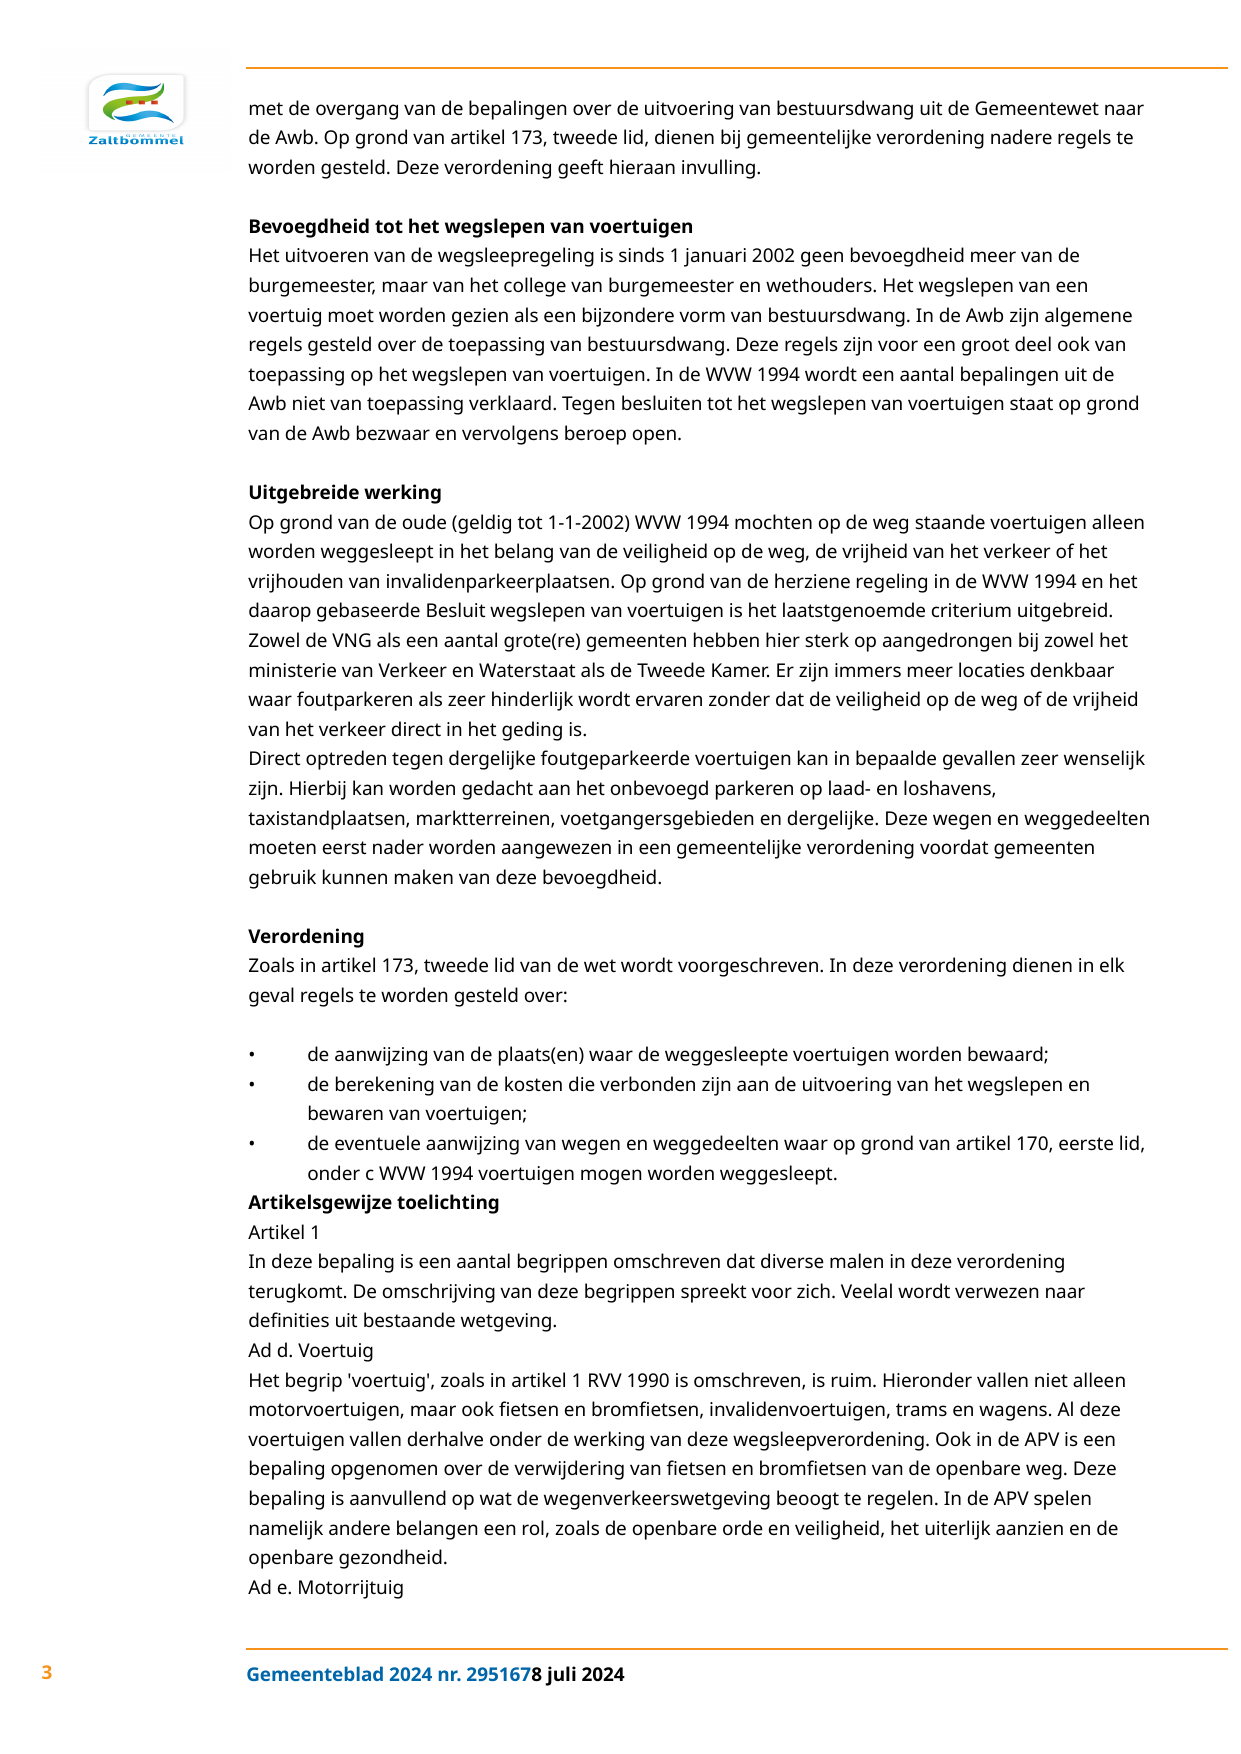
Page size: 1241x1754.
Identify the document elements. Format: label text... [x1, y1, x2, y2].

text Ad e. Motorrijtuig [248, 1574, 1152, 1600]
text Op grond van de oude (geldig tot 1-1-2002) WVW 1994 mochten op de weg staande voertuigen alleen worden weggesleept in het belang van de veiligheid op de weg, de vrijheid van het verkeer of het vrijhouden van invalidenparkeerplaatsen. Op grond van de herziene regeling in de WVW 1994 en het daarop gebaseerde Besluit wegslepen van voertuigen is het laatstgenoemde criterium uitgebreid. [248, 509, 1152, 623]
list de eventuele aanwijzing van wegen en weggedeelten waar op grond van artikel 170, eerste lid, onder c WVW 1994 voertuigen mogen worden weggesleept. [248, 1130, 1152, 1186]
text Het uitvoeren van de wegsleepregeling is sinds 1 januari 2002 geen bevoegdheid meer van de burgemeester, maar van het college van burgemeester en wethouders. Het wegslepen van een voertuig moet worden gezien als een bijzondere vorm van bestuursdwang. In de Awb zijn algemene [248, 243, 1152, 328]
text Ad d. Voertuig [248, 1337, 1152, 1363]
text regels gesteld over de toepassing van bestuursdwang. Deze regels zijn voor een groot deel ook van toepassing op het wegslepen van voertuigen. In de WVW 1994 wordt een aantal bepalingen uit de Awb niet van toepassing verklaard. Tegen besluiten tot het wegslepen van voertuigen staat op grond van de Awb bezwaar en vervolgens beroep open. [248, 331, 1152, 446]
text Uitgebreide werking [248, 479, 1152, 505]
text met de overgang van de bepalingen over de uitvoering van bestuursdwang uit de Gemeentewet naar de Awb. Op grond van artikel 173, tweede lid, dienen bij gemeentelijke verordening nadere regels te worden gesteld. Deze verordening geeft hieraan invulling. [248, 95, 1152, 180]
text Direct optreden tegen dergelijke foutgeparkeerde voertuigen kan in bepaalde gevallen zeer wenselijk zijn. Hierbij kan worden gedacht aan het onbevoegd parkeren op laad- en loshavens, taxistandplaatsen, marktterreinen, voetgangersgebieden en dergelijke. Deze wegen en weggedeelten moeten eerst nader worden aangewezen in een gemeentelijke verordening voordat gemeenten gebruik kunnen maken van deze bevoegdheid. [248, 746, 1152, 890]
text Verordening [248, 923, 1152, 949]
list de aanwijzing van de plaats(en) waar de weggesleepte voertuigen worden bewaard; [248, 1041, 1152, 1067]
text Het begrip 'voertuig', zoals in artikel 1 RVV 1990 is omschreven, is ruim. Hieronder vallen niet alleen motorvoertuigen, maar ook fietsen en bromfietsen, invalidenvoertuigen, trams en wagens. Al deze voertuigen vallen derhalve onder de werking van deze wegsleepverordening. Ook in de APV is een bepaling opgenomen over de verwijdering van fietsen en bromfietsen van de openbare weg. Deze bepaling is aanvullend op wat de wegenverkeerswetgeving beoogt te regelen. In de APV spelen namelijk andere belangen een rol, zoals de openbare orde en veiligheid, het uiterlijk aanzien en de openbare gezondheid. [248, 1367, 1152, 1570]
text Zowel de VNG als een aantal grote(re) gemeenten hebben hier sterk op aangedrongen bij zowel het ministerie van Verkeer en Waterstaat als de Tweede Kamer. Er zijn immers meer locaties denkbaar waar foutparkeren als zeer hinderlijk wordt ervaren zonder dat de veiligheid op de weg of de vrijheid van het verkeer direct in het geding is. [248, 627, 1152, 742]
list de berekening van de kosten die verbonden zijn aan de uitvoering van het wegslepen en bewaren van voertuigen; [248, 1071, 1152, 1126]
text In deze bepaling is een aantal begrippen omschreven dat diverse malen in deze verordening terugkomt. De omschrijving van deze begrippen spreekt voor zich. Veelal wordt verwezen naar definities uit bestaande wetgeving. [248, 1248, 1152, 1333]
text Bevoegdheid tot het wegslepen van voertuigen [248, 213, 1152, 239]
text Artikel 1 [248, 1219, 1152, 1245]
text Zoals in artikel 173, tweede lid van de wet wordt voorgeschreven. In deze verordening dienen in elk geval regels te worden gesteld over: [248, 953, 1152, 1008]
picture [41, 47, 231, 172]
text Artikelsgewijze toelichting [248, 1189, 1152, 1215]
